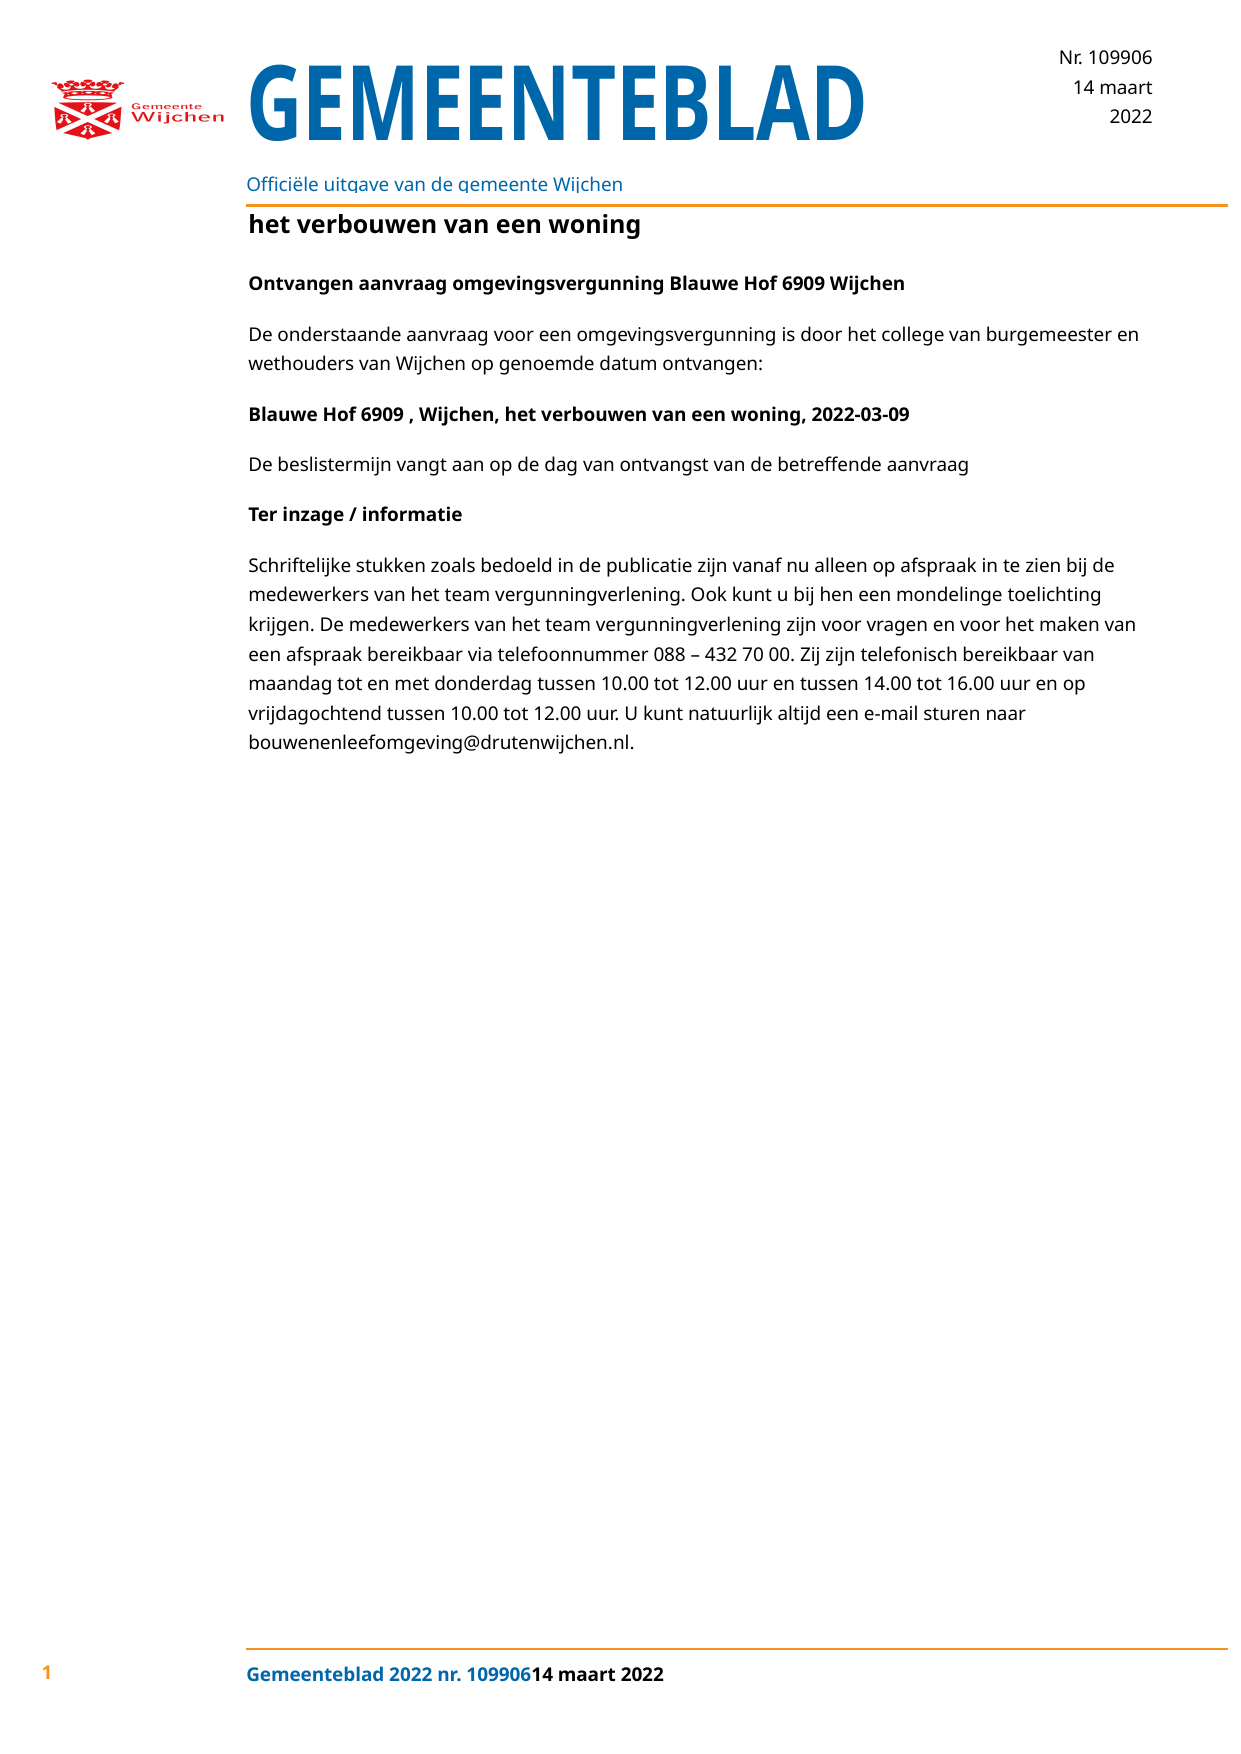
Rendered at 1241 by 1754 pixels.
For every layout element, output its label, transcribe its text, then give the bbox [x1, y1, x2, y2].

text De beslistermijn vangt aan op de dag van ontvangst van de betreffende aanvraag [248, 451, 1152, 477]
picture [41, 47, 231, 172]
text Blauwe Hof 6909 , Wijchen, het verbouwen van een woning, 2022-03-09 [248, 401, 1152, 426]
text Ter inzage / informatie [248, 502, 1152, 527]
text Ontvangen aanvraag omgevingsvergunning Blauwe Hof 6909 Wijchen [248, 270, 1152, 296]
text het verbouwen van een woning [248, 207, 1152, 241]
text De onderstaande aanvraag voor een omgevingsvergunning is door het college van burgemeester en wethouders van Wijchen op genoemde datum ontvangen: [248, 321, 1152, 376]
text Schriftelijke stukken zoals bedoeld in de publicatie zijn vanaf nu alleen op afspraak in te zien bij de medewerkers van het team vergunningverlening. Ook kunt u bij hen een mondelinge toelichting krijgen. De medewerkers van het team vergunningverlening zijn voor vragen en voor het maken van een afspraak bereikbaar via telefoonnummer 088 – 432 70 00. Zij zijn telefonisch bereikbaar van maandag tot en met donderdag tussen 10.00 tot 12.00 uur en tussen 14.00 tot 16.00 uur en op vrijdagochtend tussen 10.00 tot 12.00 uur. U kunt natuurlijk altijd een e-mail sturen naar bouwenenleefomgeving@drutenwijchen.nl. [248, 552, 1152, 755]
